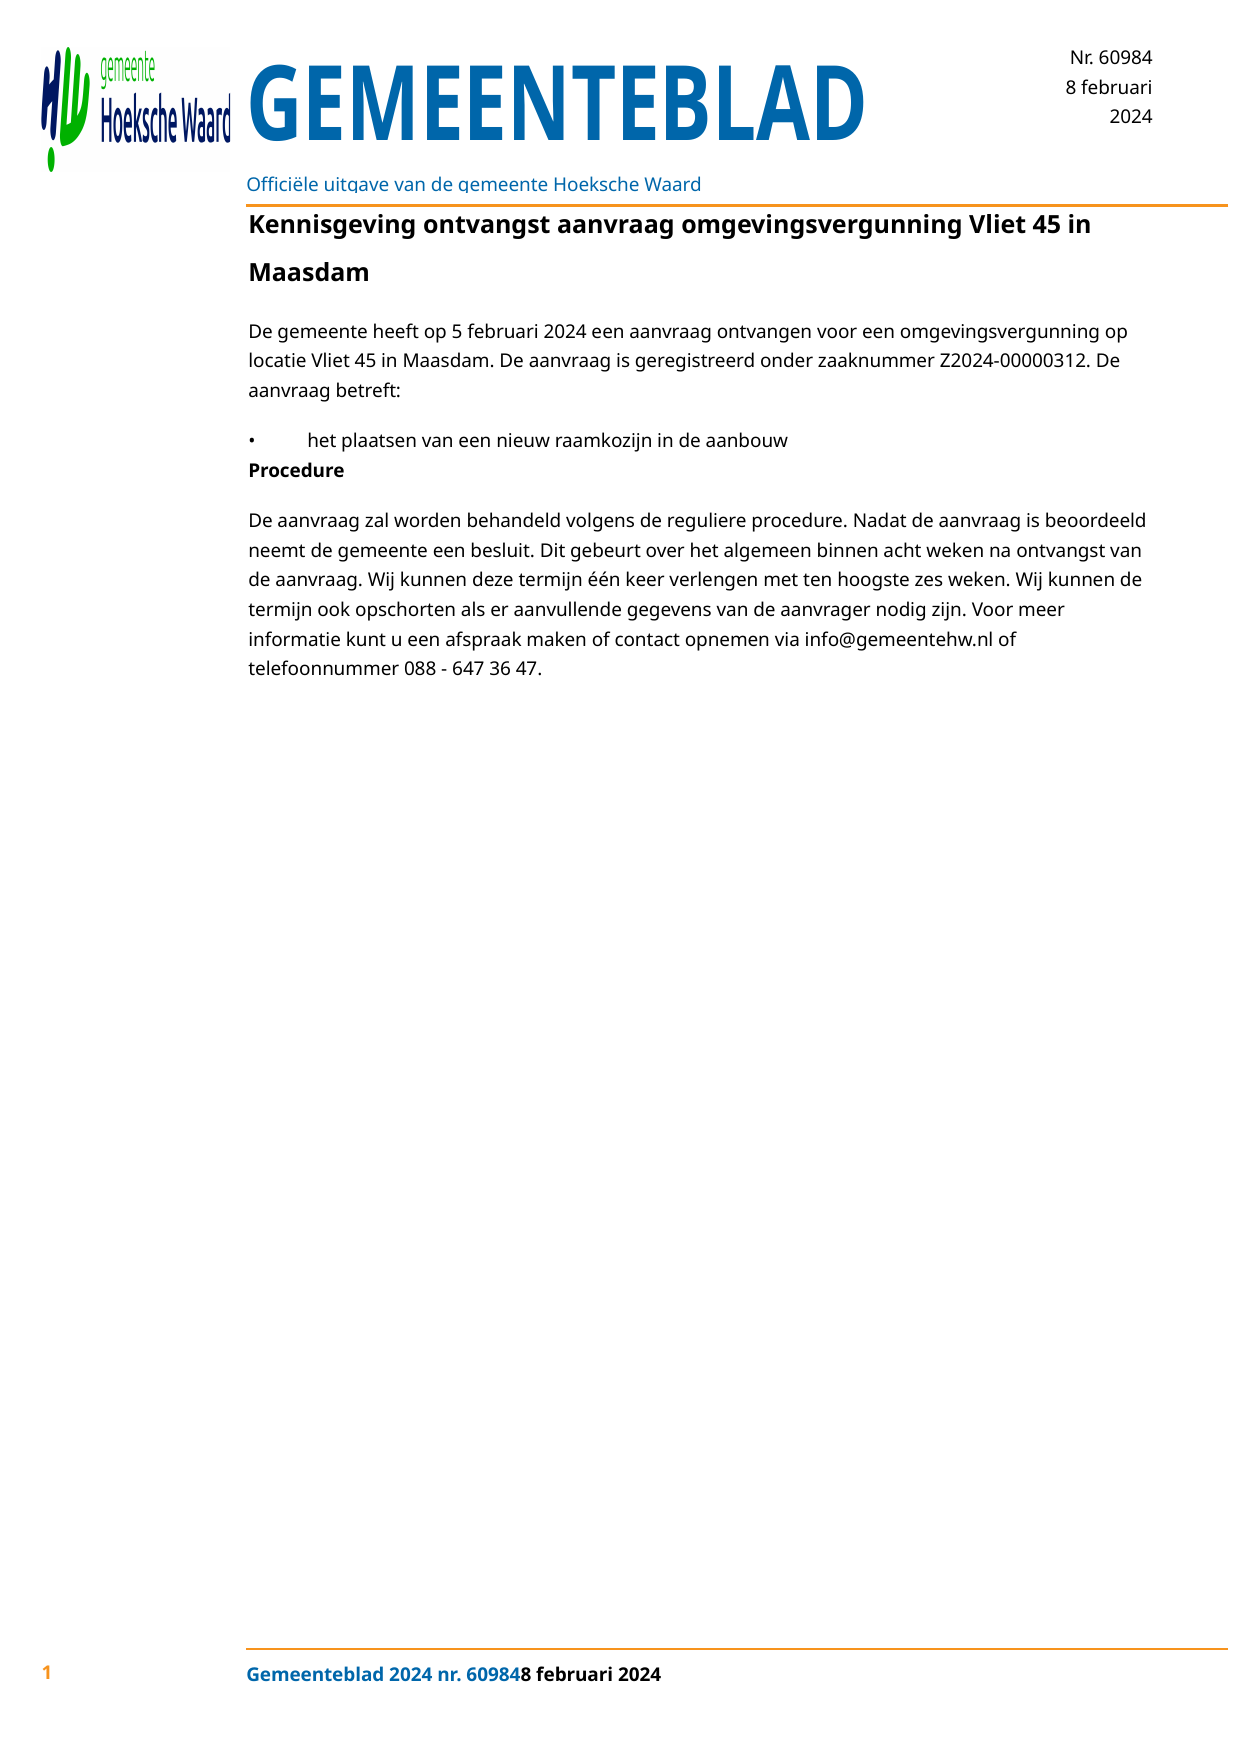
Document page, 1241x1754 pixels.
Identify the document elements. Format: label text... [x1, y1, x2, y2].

text De aanvraag zal worden behandeld volgens de reguliere procedure. Nadat de aanvraag is beoordeeld neemt de gemeente een besluit. Dit gebeurt over het algemeen binnen acht weken na ontvangst van de aanvraag. Wij kunnen deze termijn één keer verlengen met ten hoogste zes weken. Wij kunnen de termijn ook opschorten als er aanvullende gegevens van de aanvrager nodig zijn. Voor meer informatie kunt u een afspraak maken of contact opnemen via info@gemeentehw.nl of telefoonnummer 088 - 647 36 47. [248, 507, 1152, 681]
list het plaatsen van een nieuw raamkozijn in de aanbouw [248, 427, 1152, 453]
picture [41, 47, 231, 172]
text Procedure [248, 457, 1152, 483]
text De gemeente heeft op 5 februari 2024 een aanvraag ontvangen voor een omgevingsvergunning op locatie Vliet 45 in Maasdam. De aanvraag is geregistreerd onder zaaknummer Z2024-00000312. De aanvraag betreft: [248, 318, 1152, 403]
text Kennisgeving ontvangst aanvraag omgevingsvergunning Vliet 45 in Maasdam [248, 207, 1152, 288]
